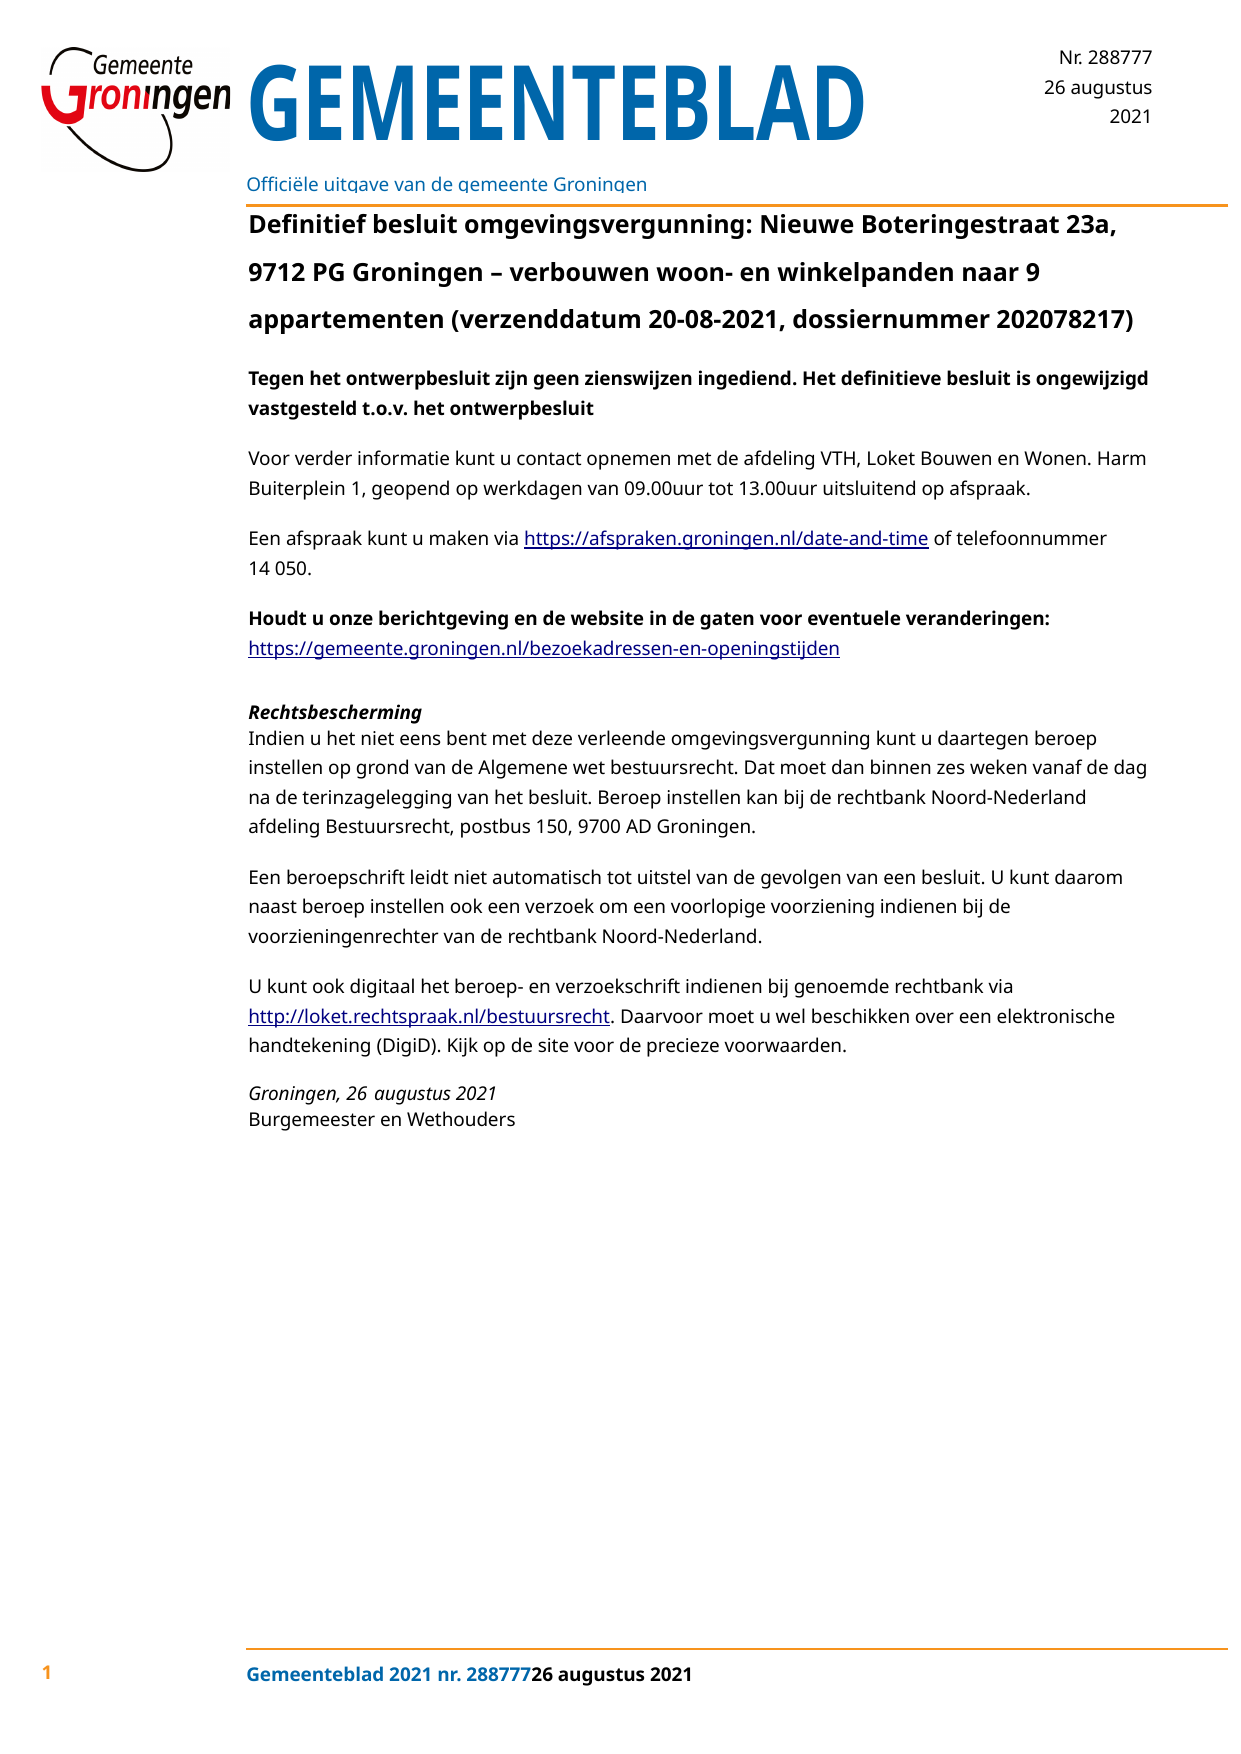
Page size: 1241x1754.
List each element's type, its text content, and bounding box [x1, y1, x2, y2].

text Een afspraak kunt u maken via https://afspraken.groningen.nl/date-and-time of telefoonnummer 14 050. [248, 526, 1152, 581]
text Tegen het ontwerpbesluit zijn geen zienswijzen ingediend. Het definitieve besluit is ongewijzigd vastgesteld t.o.v. het ontwerpbesluit [248, 366, 1152, 421]
text Burgemeester en Wethouders [248, 1106, 1152, 1132]
text U kunt ook digitaal het beroep- en verzoekschrift indienen bij genoemde rechtbank via http://loket.rechtspraak.nl/bestuursrecht. Daarvoor moet u wel beschikken over een elektronische handtekening (DigiD). Kijk op de site voor de precieze voorwaarden. [248, 973, 1152, 1058]
text Definitief besluit omgevingsvergunning: Nieuwe Boteringestraat 23a, 9712 PG Groningen – verbouwen woon- en winkelpanden naar 9 appartementen (verzenddatum 20-08-2021, dossiernummer 202078217) [248, 207, 1152, 336]
text Rechtsbescherming [248, 699, 1152, 725]
text Groningen, 26 augustus 2021 [248, 1081, 1152, 1106]
text Indien u het niet eens bent met deze verleende omgevingsvergunning kunt u daartegen beroep instellen op grond van de Algemene wet bestuursrecht. Dat moet dan binnen zes weken vanaf de dag na de terinzagelegging van het besluit. Beroep instellen kan bij de rechtbank Noord-Nederland afdeling Bestuursrecht, postbus 150, 9700 AD Groningen. [248, 725, 1152, 839]
text Voor verder informatie kunt u contact opnemen met de afdeling VTH, Loket Bouwen en Wonen. Harm Buiterplein 1, geopend op werkdagen van 09.00uur tot 13.00uur uitsluitend op afspraak. [248, 446, 1152, 501]
picture [41, 47, 231, 172]
text Houdt u onze berichtgeving en de website in de gaten voor eventuele veranderingen: https://gemeente.groningen.nl/bezoekadressen-en-openingstijden [248, 606, 1152, 661]
text Een beroepschrift leidt niet automatisch tot uitstel van de gevolgen van een besluit. U kunt daarom naast beroep instellen ook een verzoek om een voorlopige voorziening indienen bij de voorzieningenrechter van de rechtbank Noord-Nederland. [248, 864, 1152, 949]
